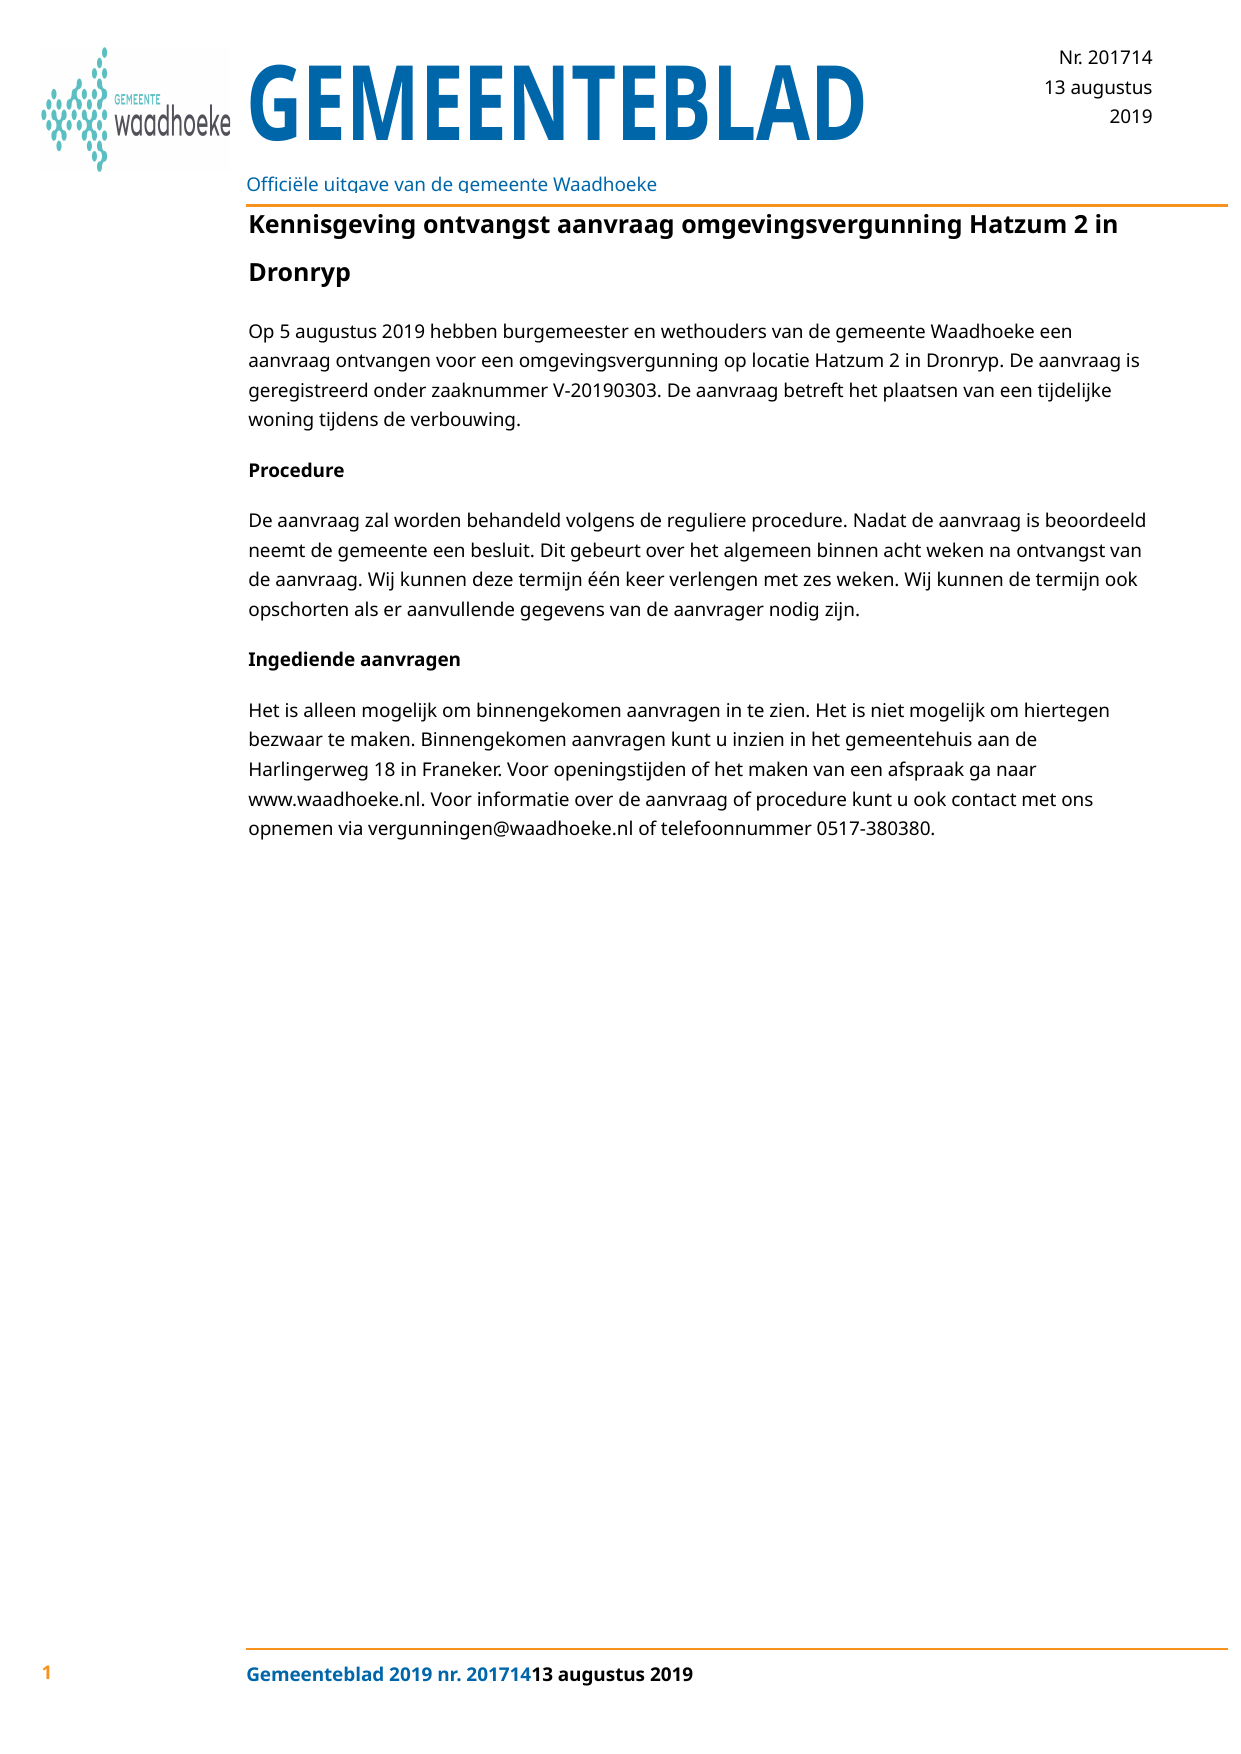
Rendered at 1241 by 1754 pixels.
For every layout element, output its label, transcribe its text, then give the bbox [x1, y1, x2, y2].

text De aanvraag zal worden behandeld volgens de reguliere procedure. Nadat de aanvraag is beoordeeld neemt de gemeente een besluit. Dit gebeurt over het algemeen binnen acht weken na ontvangst van de aanvraag. Wij kunnen deze termijn één keer verlengen met zes weken. Wij kunnen de termijn ook opschorten als er aanvullende gegevens van de aanvrager nodig zijn. [248, 507, 1152, 622]
text Kennisgeving ontvangst aanvraag omgevingsvergunning Hatzum 2 in Dronryp [248, 207, 1152, 288]
text Op 5 augustus 2019 hebben burgemeester en wethouders van de gemeente Waadhoeke een aanvraag ontvangen voor een omgevingsvergunning op locatie Hatzum 2 in Dronryp. De aanvraag is geregistreerd onder zaaknummer V-20190303. De aanvraag betreft het plaatsen van een tijdelijke woning tijdens de verbouwing. [248, 318, 1152, 432]
text Procedure [248, 457, 1152, 483]
text Ingediende aanvragen [248, 647, 1152, 672]
picture [41, 47, 231, 172]
text Het is alleen mogelijk om binnengekomen aanvragen in te zien. Het is niet mogelijk om hiertegen bezwaar te maken. Binnengekomen aanvragen kunt u inzien in het gemeentehuis aan de Harlingerweg 18 in Franeker. Voor openingstijden of het maken van een afspraak ga naar www.waadhoeke.nl. Voor informatie over de aanvraag of procedure kunt u ook contact met ons opnemen via vergunningen@waadhoeke.nl of telefoonnummer 0517-380380. [248, 697, 1152, 841]
